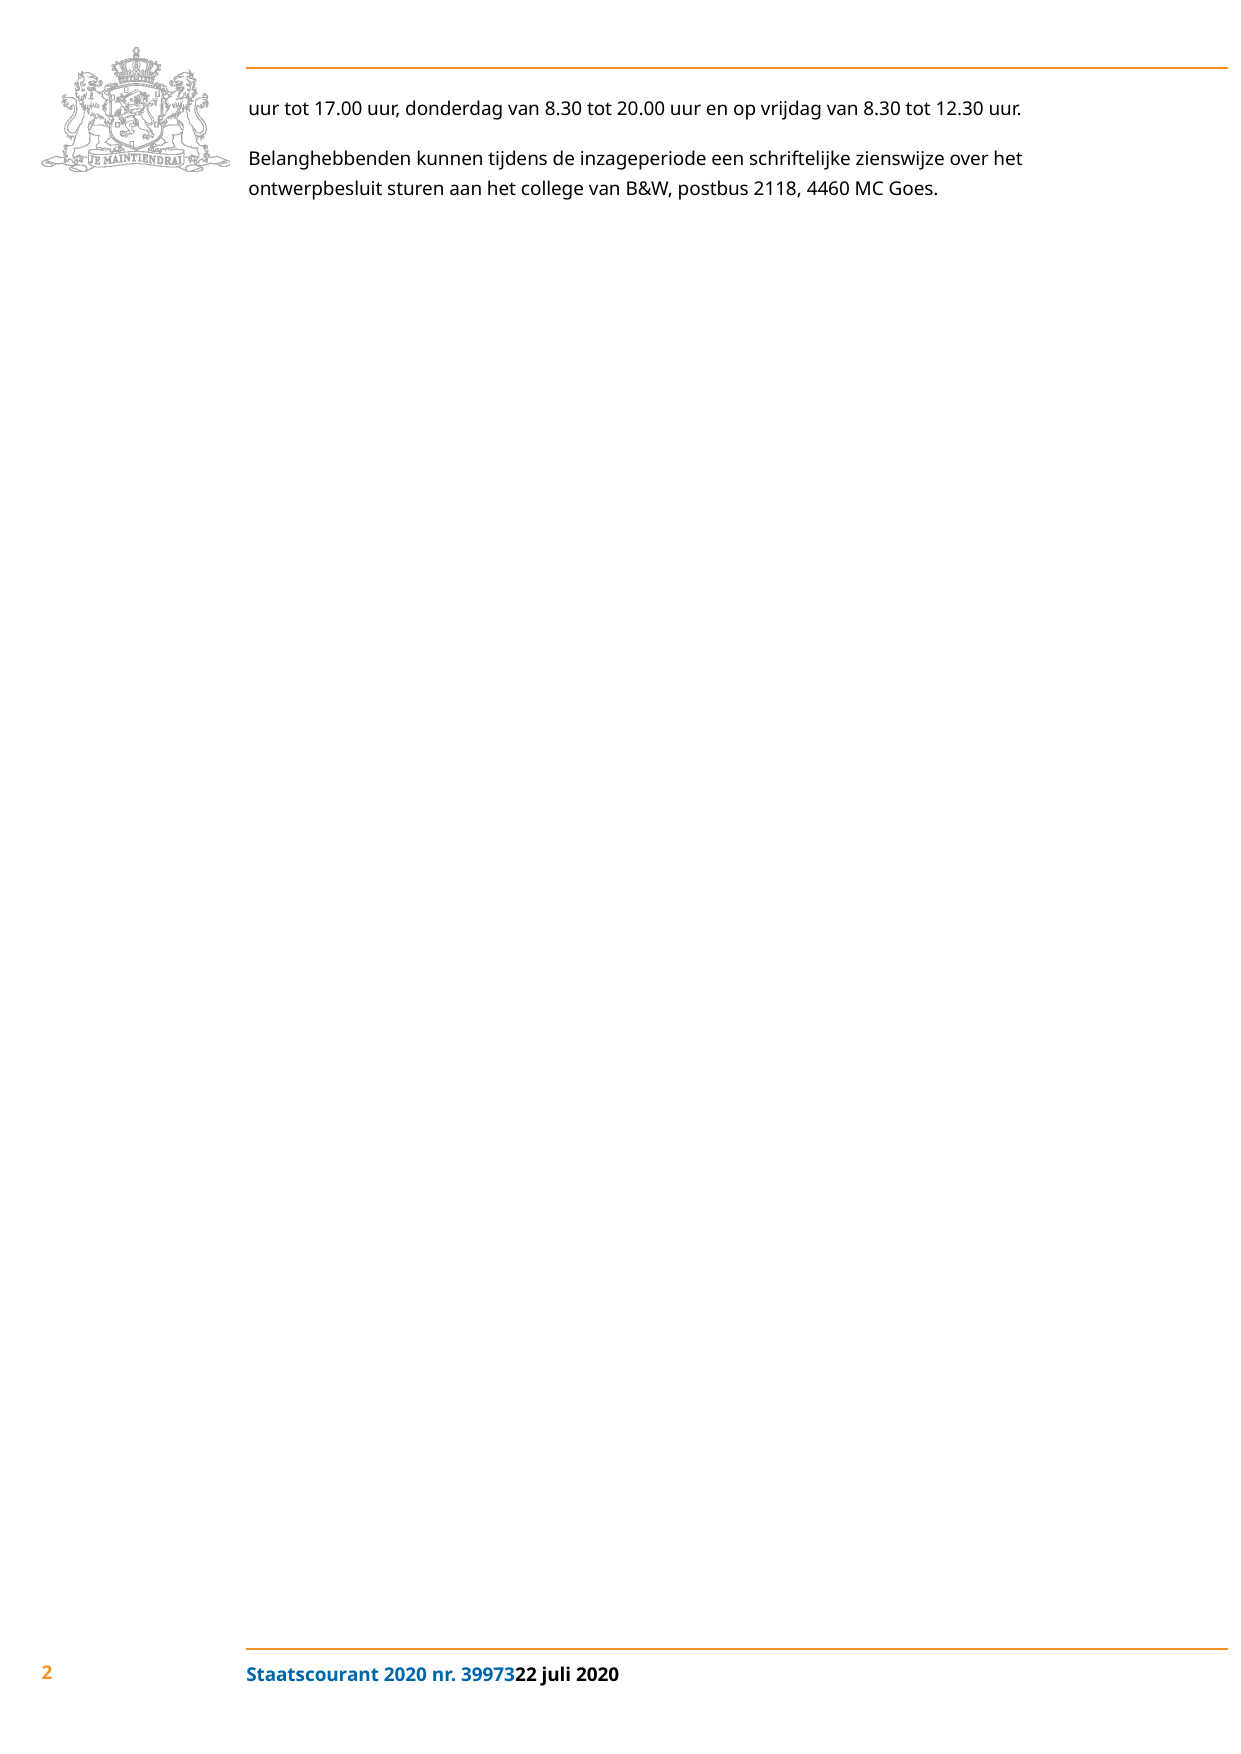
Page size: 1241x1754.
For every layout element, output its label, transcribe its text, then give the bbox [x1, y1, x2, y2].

text uur tot 17.00 uur, donderdag van 8.30 tot 20.00 uur en op vrijdag van 8.30 tot 12.30 uur. [248, 95, 1152, 121]
text Belanghebbenden kunnen tijdens de inzageperiode een schriftelijke zienswijze over het ontwerpbesluit sturen aan het college van B&W, postbus 2118, 4460 MC Goes. [248, 145, 1152, 201]
picture [41, 47, 231, 172]
